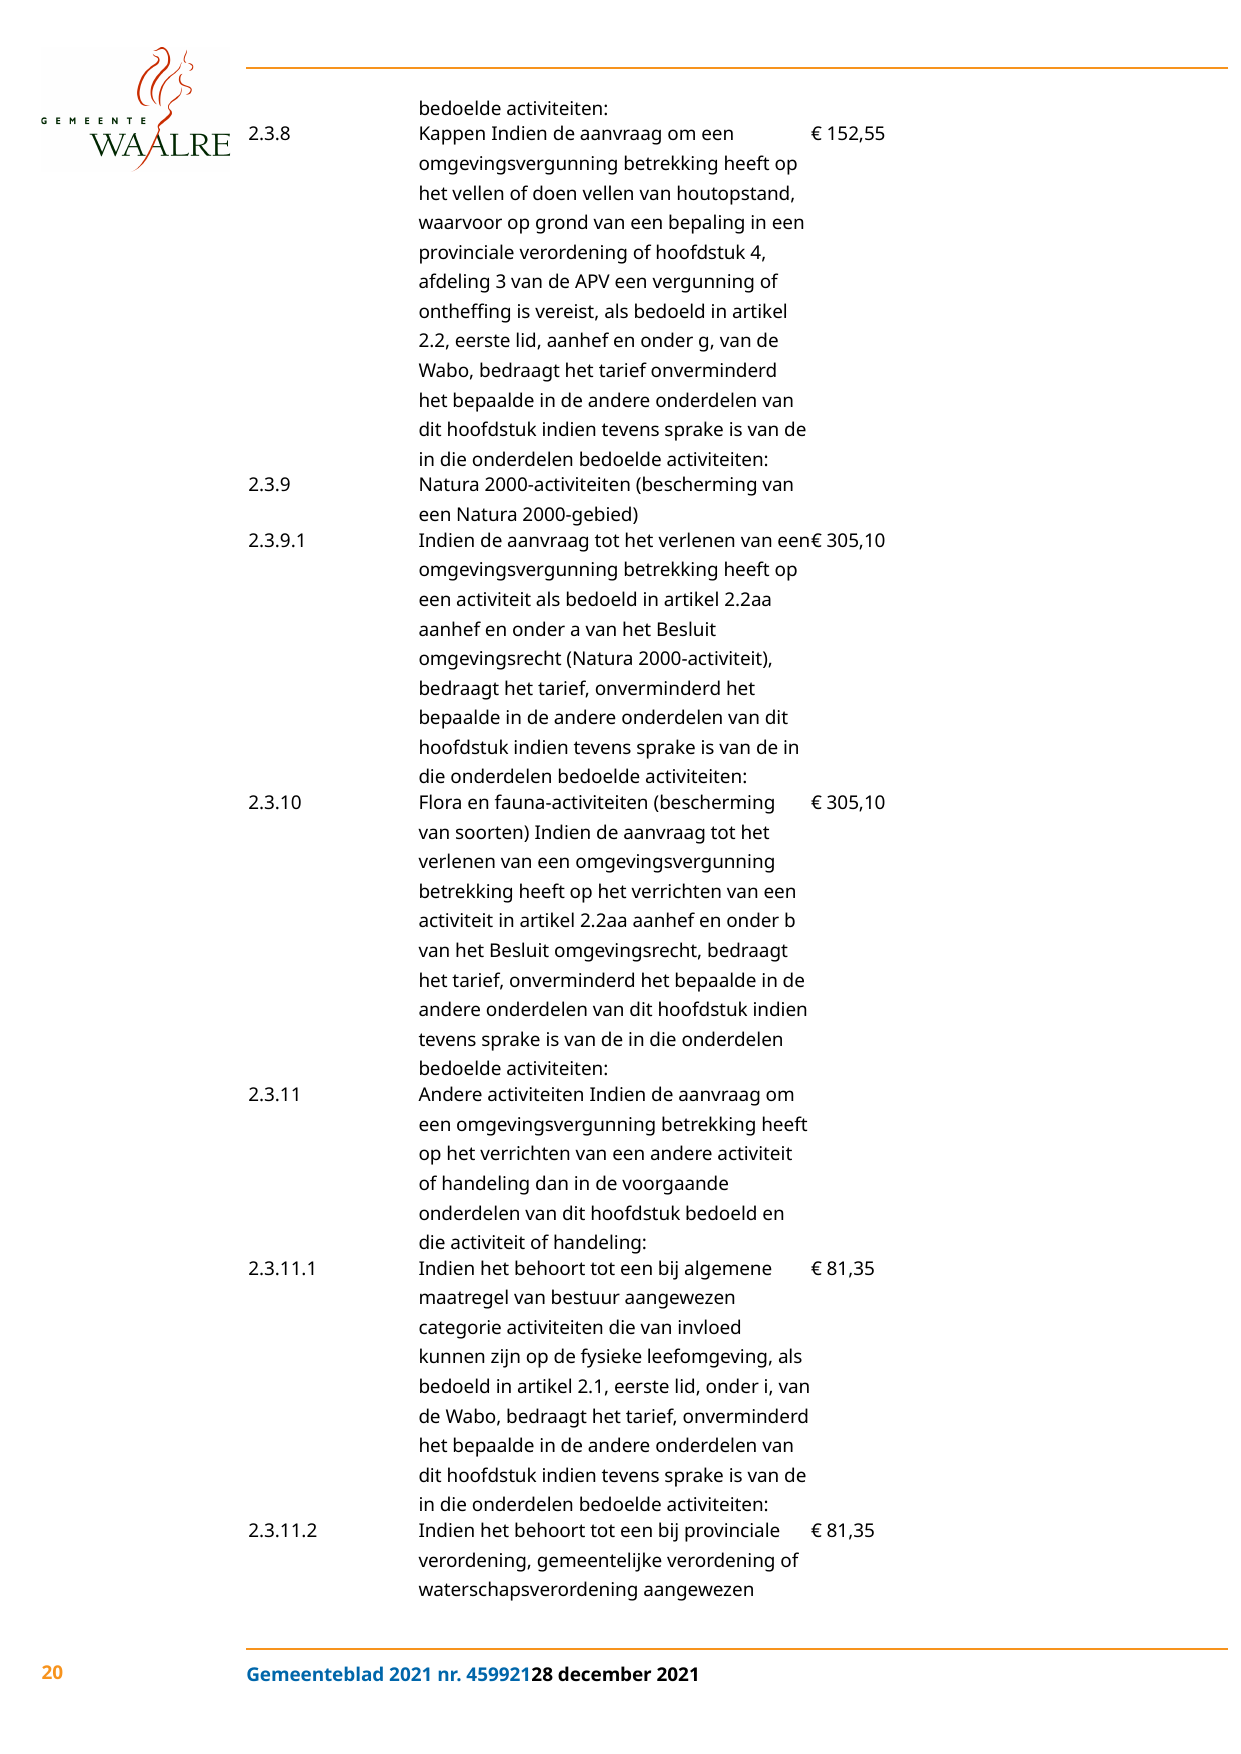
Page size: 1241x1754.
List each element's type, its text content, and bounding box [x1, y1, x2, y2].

table_cell Kappen Indien de aanvraag om een omgevingsvergunning betrekking heeft op het vellen of doen vellen van houtopstand, waarvoor op grond van een bepaling in een provinciale verordening of hoofdstuk 4, afdeling 3 van de APV een vergunning of ontheffing is vereist, als bedoeld in artikel 2.2, eerste lid, aanhef en onder g, van de Wabo, bedraagt het tarief onverminderd het bepaalde in de andere onderdelen van dit hoofdstuk indien tevens sprake is van de in die onderdelen bedoelde activiteiten: [418, 121, 811, 472]
table_cell bedoelde activiteiten: [418, 95, 811, 121]
table_cell 2.3.10 [248, 789, 418, 1081]
table_cell € 81,35 [811, 1255, 981, 1517]
table_cell [981, 121, 1152, 472]
table_cell € 152,55 [811, 121, 981, 472]
table_cell 2.3.8 [248, 121, 418, 472]
table_cell [981, 1081, 1152, 1255]
table_cell Indien het behoort tot een bij provinciale verordening, gemeentelijke verordening of waterschapsverordening aangewezen [418, 1518, 811, 1602]
table_cell 2.3.9 [248, 472, 418, 527]
table_cell Flora en fauna-activiteiten (bescherming van soorten) Indien de aanvraag tot het verlenen van een omgevingsvergunning betrekking heeft op het verrichten van een activiteit in artikel 2.2aa aanhef en onder b van het Besluit omgevingsrecht, bedraagt het tarief, onverminderd het bepaalde in de andere onderdelen van dit hoofdstuk indien tevens sprake is van de in die onderdelen bedoelde activiteiten: [418, 789, 811, 1081]
table_cell Andere activiteiten Indien de aanvraag om een omgevingsvergunning betrekking heeft op het verrichten van een andere activiteit of handeling dan in de voorgaande onderdelen van dit hoofdstuk bedoeld en die activiteit of handeling: [418, 1081, 811, 1255]
table_cell Indien het behoort tot een bij algemene maatregel van bestuur aangewezen categorie activiteiten die van invloed kunnen zijn op de fysieke leefomgeving, als bedoeld in artikel 2.1, eerste lid, onder i, van de Wabo, bedraagt het tarief, onverminderd het bepaalde in de andere onderdelen van dit hoofdstuk indien tevens sprake is van de in die onderdelen bedoelde activiteiten: [418, 1255, 811, 1517]
table_cell [981, 789, 1152, 1081]
table_cell [811, 1081, 981, 1255]
table_cell € 81,35 [811, 1518, 981, 1602]
table_cell [981, 472, 1152, 527]
table_cell [811, 472, 981, 527]
table_cell € 305,10 [811, 789, 981, 1081]
table_cell [981, 95, 1152, 121]
table_cell 2.3.9.1 [248, 527, 418, 789]
table_cell [248, 95, 418, 121]
table_cell 2.3.11.1 [248, 1255, 418, 1517]
table_cell [981, 1518, 1152, 1602]
table_cell [811, 95, 981, 121]
table_cell [981, 527, 1152, 789]
picture [41, 47, 231, 172]
table_cell 2.3.11.2 [248, 1518, 418, 1602]
table_cell [981, 1255, 1152, 1517]
table_cell Natura 2000-activiteiten (bescherming van een Natura 2000-gebied) [418, 472, 811, 527]
table_cell Indien de aanvraag tot het verlenen van een omgevingsvergunning betrekking heeft op een activiteit als bedoeld in artikel 2.2aa aanhef en onder a van het Besluit omgevingsrecht (Natura 2000-activiteit), bedraagt het tarief, onverminderd het bepaalde in de andere onderdelen van dit hoofdstuk indien tevens sprake is van de in die onderdelen bedoelde activiteiten: [418, 527, 811, 789]
table_cell 2.3.11 [248, 1081, 418, 1255]
table_cell € 305,10 [811, 527, 981, 789]
